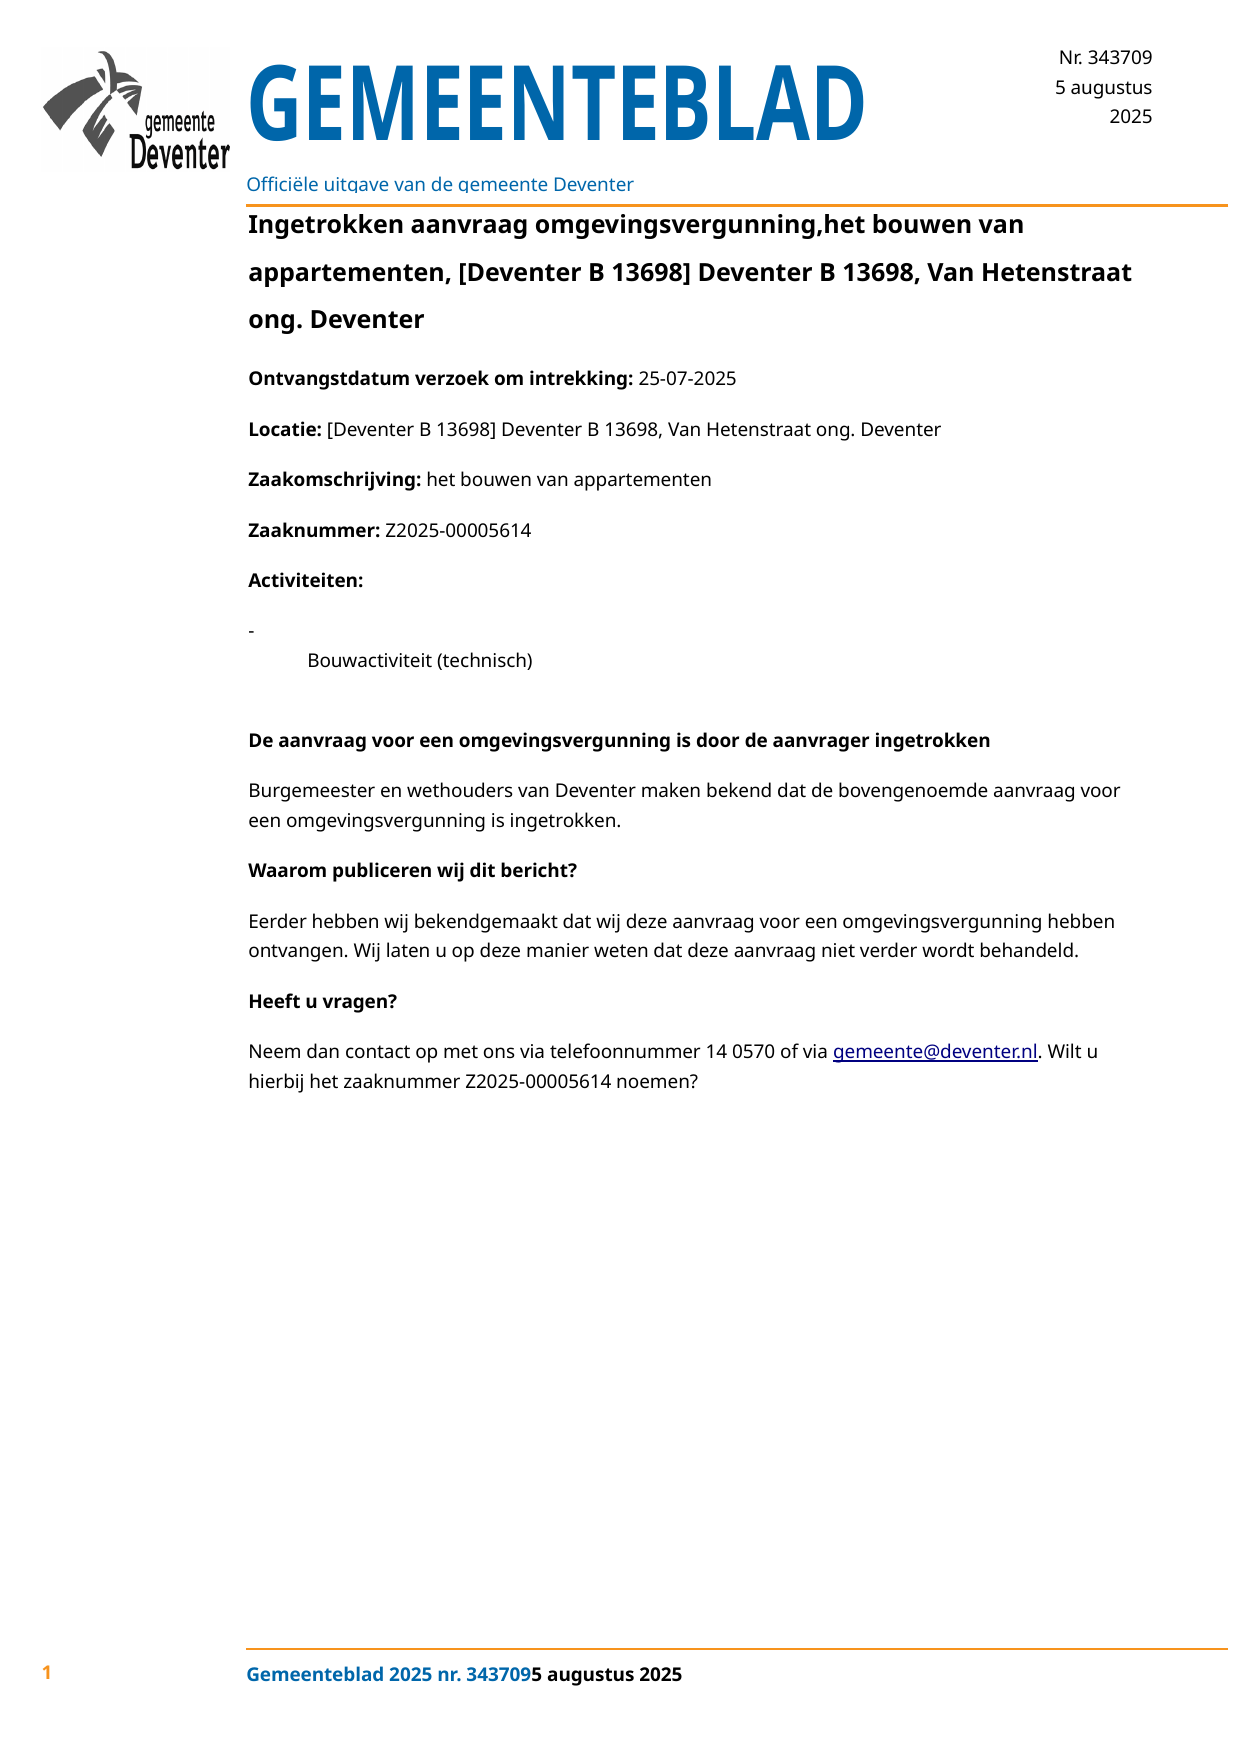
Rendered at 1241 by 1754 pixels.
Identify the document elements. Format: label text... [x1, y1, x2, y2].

picture [41, 47, 231, 172]
text Ingetrokken aanvraag omgevingsvergunning,het bouwen van appartementen, [Deventer B 13698] Deventer B 13698, Van Hetenstraat ong. Deventer [248, 207, 1152, 336]
list Bouwactiviteit (technisch) [248, 647, 1152, 673]
text Heeft u vragen? [248, 988, 1152, 1014]
text Zaakomschrijving: het bouwen van appartementen [248, 466, 1152, 492]
text De aanvraag voor een omgevingsvergunning is door de aanvrager ingetrokken [248, 727, 1152, 753]
text Eerder hebben wij bekendgemaakt dat wij deze aanvraag voor een omgevingsvergunning hebben ontvangen. Wij laten u op deze manier weten dat deze aanvraag niet verder wordt behandeld. [248, 908, 1152, 963]
text Ontvangstdatum verzoek om intrekking: 25-07-2025 [248, 366, 1152, 391]
text Burgemeester en wethouders van Deventer maken bekend dat de bovengenoemde aanvraag voor een omgevingsvergunning is ingetrokken. [248, 778, 1152, 833]
text Locatie: [Deventer B 13698] Deventer B 13698, Van Hetenstraat ong. Deventer [248, 416, 1152, 442]
text Neem dan contact op met ons via telefoonnummer 14 0570 of via gemeente@deventer.nl. Wilt u hierbij het zaaknummer Z2025-00005614 noemen? [248, 1038, 1152, 1094]
text Zaaknummer: Z2025-00005614 [248, 517, 1152, 542]
text Activiteiten: [248, 567, 1152, 593]
text Waarom publiceren wij dit bericht? [248, 858, 1152, 883]
